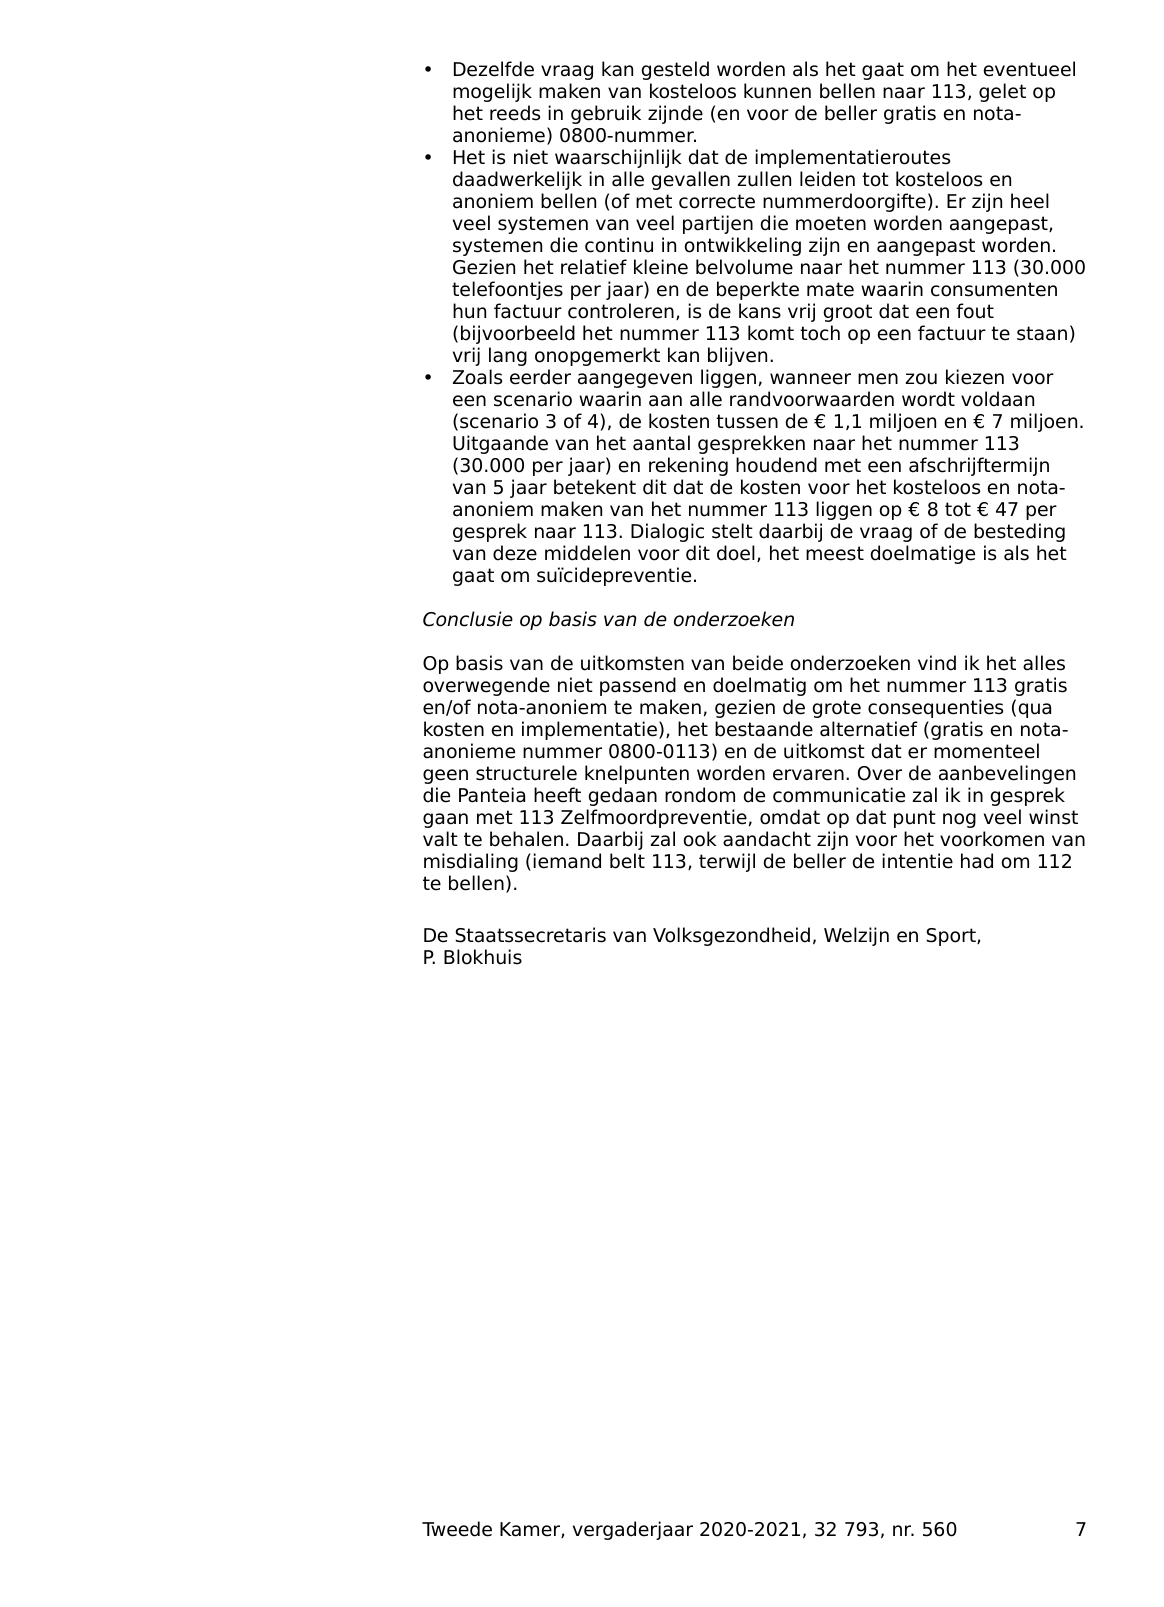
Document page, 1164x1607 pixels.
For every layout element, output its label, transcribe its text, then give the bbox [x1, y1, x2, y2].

subtitle Conclusie op basis van de onderzoeken [422, 609, 1087, 631]
text • Het is niet waarschijnlijk dat de implementatieroutes daadwerkelijk in alle gevallen zullen leiden tot kosteloos en anoniem bellen (of met correcte nummerdoorgifte). Er zijn heel veel systemen van veel partijen die moeten worden aangepast, systemen die continu in ontwikkeling zijn en aangepast worden. Gezien het relatief kleine belvolume naar het nummer 113 (30.000 telefoontjes per jaar) en de beperkte mate waarin consumenten hun factuur controleren, is de kans vrij groot dat een fout (bijvoorbeeld het nummer 113 komt toch op een factuur te staan) vrij lang onopgemerkt kan blijven. [422, 147, 1087, 367]
text De Staatssecretaris van Volksgezondheid, Welzijn en Sport, P. Blokhuis [422, 925, 1087, 969]
text Op basis van de uitkomsten van beide onderzoeken vind ik het alles overwegende niet passend en doelmatig om het nummer 113 gratis en/of nota-anoniem te maken, gezien de grote consequenties (qua kosten en implementatie), het bestaande alternatief (gratis en nota-anonieme nummer 0800-0113) en de uitkomst dat er momenteel geen structurele knelpunten worden ervaren. Over de aanbevelingen die Panteia heeft gedaan rondom de communicatie zal ik in gesprek gaan met 113 Zelfmoordpreventie, omdat op dat punt nog veel winst valt te behalen. Daarbij zal ook aandacht zijn voor het voorkomen van misdialing (iemand belt 113, terwijl de beller de intentie had om 112 te bellen). [422, 653, 1087, 895]
text • Dezelfde vraag kan gesteld worden als het gaat om het eventueel mogelijk maken van kosteloos kunnen bellen naar 113, gelet op het reeds in gebruik zijnde (en voor de beller gratis en nota-anonieme) 0800-nummer. [422, 59, 1087, 147]
text • Zoals eerder aangegeven liggen, wanneer men zou kiezen voor een scenario waarin aan alle randvoorwaarden wordt voldaan (scenario 3 of 4), de kosten tussen de € 1,1 miljoen en € 7 miljoen. Uitgaande van het aantal gesprekken naar het nummer 113 (30.000 per jaar) en rekening houdend met een afschrijftermijn van 5 jaar betekent dit dat de kosten voor het kosteloos en nota-anoniem maken van het nummer 113 liggen op € 8 tot € 47 per gesprek naar 113. Dialogic stelt daarbij de vraag of de besteding van deze middelen voor dit doel, het meest doelmatige is als het gaat om suïcidepreventie. [422, 367, 1087, 587]
